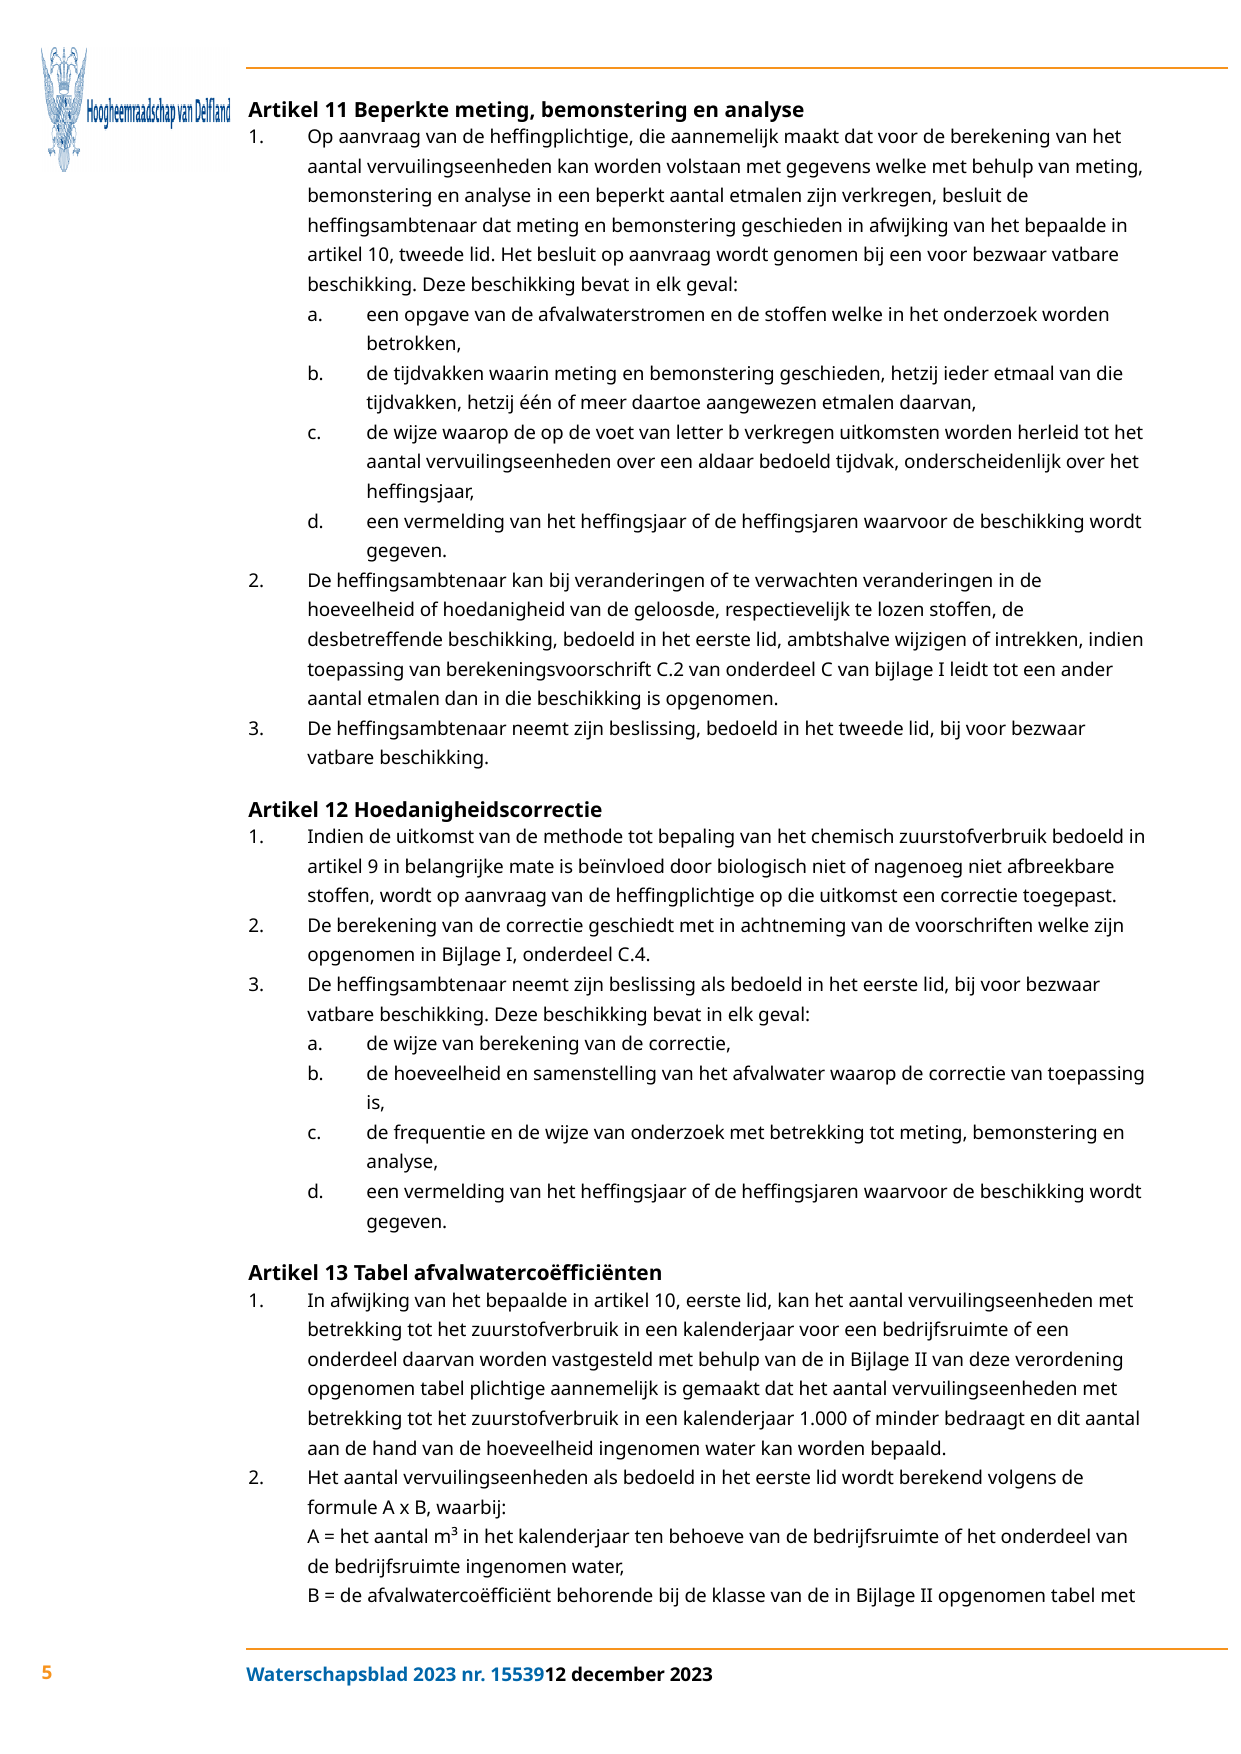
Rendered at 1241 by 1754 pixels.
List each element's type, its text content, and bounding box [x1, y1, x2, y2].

text Artikel 11 Beperkte meting, bemonstering en analyse [248, 95, 1152, 123]
list Op aanvraag van de heffingplichtige, die aannemelijk maakt dat voor de berekening van het aantal vervuilingseenheden kan worden volstaan met gegevens welke met behulp van meting, bemonstering en analyse in een beperkt aantal etmalen zijn verkregen, besluit de heffingsambtenaar dat meting en bemonstering geschieden in afwijking van het bepaalde in artikel 10, tweede lid. Het besluit op aanvraag wordt genomen bij een voor bezwaar vatbare beschikking. Deze beschikking bevat in elk geval: [248, 123, 1152, 297]
list B = de afvalwatercoëfficiënt behorende bij de klasse van de in Bijlage II opgenomen tabel met [248, 1583, 1152, 1608]
list een vermelding van het heffingsjaar of de heffingsjaren waarvoor de beschikking wordt gegeven. [307, 1178, 1152, 1234]
list De berekening van de correctie geschiedt met in achtneming van de voorschriften welke zijn opgenomen in Bijlage I, onderdeel C.4. [248, 912, 1152, 967]
list In afwijking van het bepaalde in artikel 10, eerste lid, kan het aantal vervuilingseenheden met betrekking tot het zuurstofverbruik in een kalenderjaar voor een bedrijfsruimte of een onderdeel daarvan worden vastgesteld met behulp van de in Bijlage II van deze verordening opgenomen tabel plichtige aannemelijk is gemaakt dat het aantal vervuilingseenheden met betrekking tot het zuurstofverbruik in een kalenderjaar 1.000 of minder bedraagt en dit aantal aan de hand van de hoeveelheid ingenomen water kan worden bepaald. [248, 1287, 1152, 1460]
text Artikel 12 Hoedanigheidscorrectie [248, 795, 1152, 823]
list de wijze waarop de op de voet van letter b verkregen uitkomsten worden herleid tot het aantal vervuilingseenheden over een aldaar bedoeld tijdvak, onderscheidenlijk over het heffingsjaar, [307, 419, 1152, 504]
list een vermelding van het heffingsjaar of de heffingsjaren waarvoor de beschikking wordt gegeven. [307, 508, 1152, 563]
list de wijze van berekening van de correctie, [307, 1030, 1152, 1056]
text Artikel 13 Tabel afvalwatercoëfficiënten [248, 1258, 1152, 1287]
list A = het aantal m³ in het kalenderjaar ten behoeve van de bedrijfsruimte of het onderdeel van de bedrijfsruimte ingenomen water, [248, 1523, 1152, 1579]
list De heffingsambtenaar neemt zijn beslissing, bedoeld in het tweede lid, bij voor bezwaar vatbare beschikking. [248, 715, 1152, 770]
list de frequentie en de wijze van onderzoek met betrekking tot meting, bemonstering en analyse, [307, 1119, 1152, 1174]
list een opgave van de afvalwaterstromen en de stoffen welke in het onderzoek worden betrokken, [307, 301, 1152, 356]
list De heffingsambtenaar kan bij veranderingen of te verwachten veranderingen in de hoeveelheid of hoedanigheid van de geloosde, respectievelijk te lozen stoffen, de desbetreffende beschikking, bedoeld in het eerste lid, ambtshalve wijzigen of intrekken, indien toepassing van berekeningsvoorschrift C.2 van onderdeel C van bijlage I leidt tot een ander aantal etmalen dan in die beschikking is opgenomen. [248, 567, 1152, 711]
list Indien de uitkomst van de methode tot bepaling van het chemisch zuurstofverbruik bedoeld in artikel 9 in belangrijke mate is beïnvloed door biologisch niet of nagenoeg niet afbreekbare stoffen, wordt op aanvraag van de heffingplichtige op die uitkomst een correctie toegepast. [248, 823, 1152, 908]
list De heffingsambtenaar neemt zijn beslissing als bedoeld in het eerste lid, bij voor bezwaar vatbare beschikking. Deze beschikking bevat in elk geval: [248, 971, 1152, 1027]
picture [41, 47, 231, 172]
list Het aantal vervuilingseenheden als bedoeld in het eerste lid wordt berekend volgens de formule A x B, waarbij: [248, 1464, 1152, 1519]
list de tijdvakken waarin meting en bemonstering geschieden, hetzij ieder etmaal van die tijdvakken, hetzij één of meer daartoe aangewezen etmalen daarvan, [307, 360, 1152, 415]
list de hoeveelheid en samenstelling van het afvalwater waarop de correctie van toepassing is, [307, 1060, 1152, 1115]
